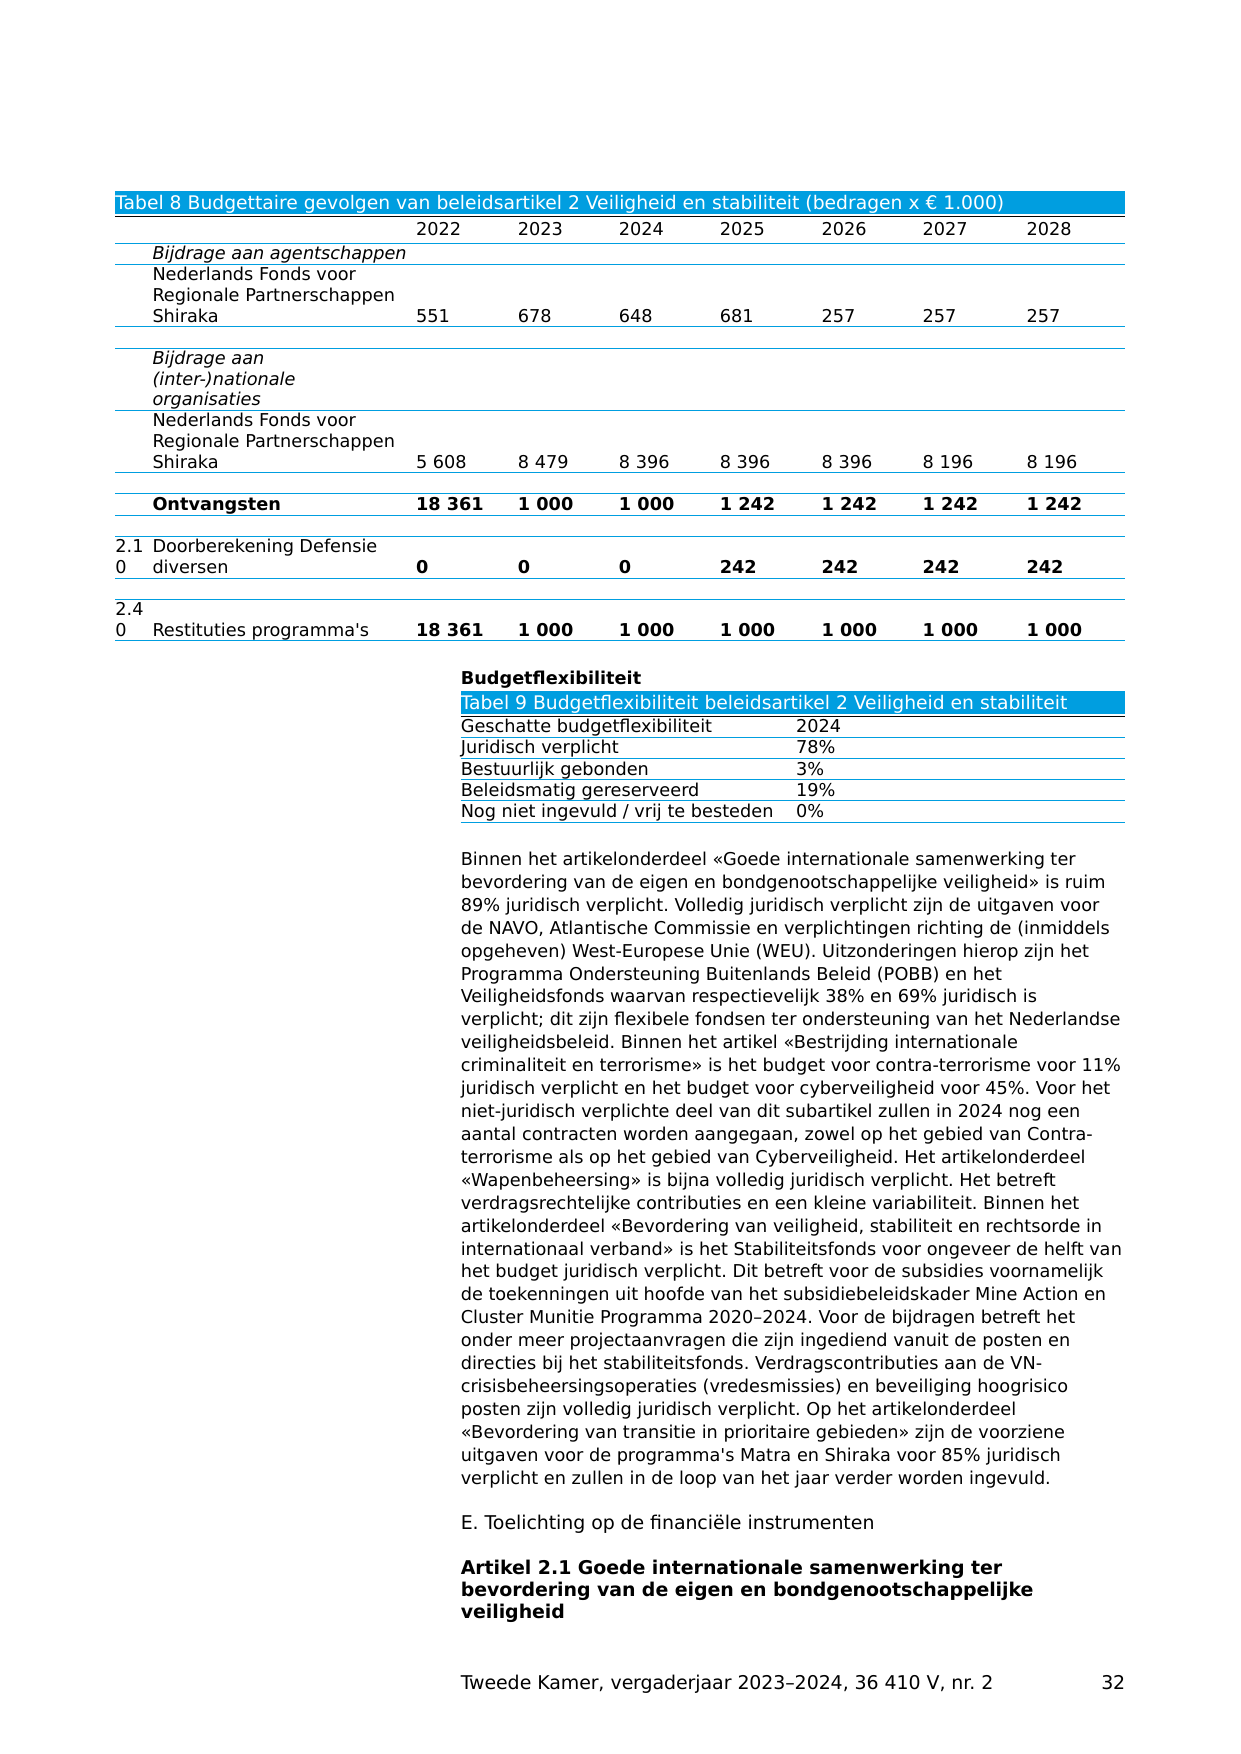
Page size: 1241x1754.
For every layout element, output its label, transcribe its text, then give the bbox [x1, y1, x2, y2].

title E. Toelichting op de financiële instrumenten [461, 1512, 1125, 1534]
table_cell 1 000 [819, 600, 919, 640]
table_cell Nog niet ingevuld / vrij te besteden [461, 801, 793, 822]
table_cell [1024, 349, 1125, 410]
table_cell [920, 349, 1023, 410]
table_cell [920, 473, 1023, 493]
table_cell 0 [413, 537, 515, 577]
table_cell 3% [793, 759, 1125, 779]
table_cell 1 000 [616, 494, 717, 514]
table_cell 18 361 [413, 600, 515, 640]
table_cell 257 [1024, 265, 1125, 326]
table_cell 242 [1024, 537, 1125, 577]
table_cell [115, 265, 149, 326]
table_cell [1024, 516, 1125, 536]
table_cell [149, 516, 413, 536]
table_cell [115, 579, 149, 598]
table_cell 1 000 [920, 600, 1023, 640]
table_cell [115, 349, 149, 410]
table_cell 1 000 [515, 494, 616, 514]
table_cell Beleidsmatig gereserveerd [461, 780, 793, 800]
table_cell 1 242 [1024, 494, 1125, 514]
table_cell 1 242 [819, 494, 919, 514]
table_cell Bestuurlijk gebonden [461, 759, 793, 779]
table_cell 0 [515, 537, 616, 577]
table_cell 2027 [920, 217, 1023, 243]
table_cell Nederlands Fonds voor Regionale Partnerschappen Shiraka [149, 411, 413, 472]
table_cell 1 000 [515, 600, 616, 640]
table_cell [1024, 473, 1125, 493]
table_cell [819, 579, 919, 598]
table_cell [515, 244, 616, 264]
table_cell 78% [793, 738, 1125, 758]
table_cell Restituties programma's [149, 600, 413, 640]
table_cell [1024, 579, 1125, 598]
table_cell 257 [819, 265, 919, 326]
table_cell 2024 [616, 217, 717, 243]
table_cell 2028 [1024, 217, 1125, 243]
table_cell [920, 244, 1023, 264]
table_cell Nederlands Fonds voor Regionale Partnerschappen Shiraka [149, 265, 413, 326]
table_cell 1 000 [616, 600, 717, 640]
table_cell 1 000 [717, 600, 818, 640]
table_cell [920, 579, 1023, 598]
table_cell Juridisch verplicht [461, 738, 793, 758]
table_cell [413, 516, 515, 536]
table_cell [616, 327, 717, 347]
table_cell Bijdrage aan agentschappen [149, 244, 413, 264]
table_cell [1024, 244, 1125, 264]
table_cell [149, 327, 413, 347]
table_cell [1024, 327, 1125, 347]
table_cell [515, 327, 616, 347]
table_cell [115, 473, 149, 493]
table_cell 8 396 [616, 411, 717, 472]
table_cell [920, 327, 1023, 347]
table_cell 242 [717, 537, 818, 577]
table_cell [819, 349, 919, 410]
table_cell 678 [515, 265, 616, 326]
table_cell [115, 217, 149, 243]
table_cell 242 [819, 537, 919, 577]
table_cell [115, 494, 149, 514]
text Binnen het artikelonderdeel «Goede internationale samenwerking ter bevordering van de eigen en bondgenootschappelijke veiligheid» is ruim 89% juridisch verplicht. Volledig juridisch verplicht zijn de uitgaven voor de NAVO, Atlantische Commissie en verplichtingen richting de (inmiddels opgeheven) West-Europese Unie (WEU). Uitzonderingen hierop zijn het Programma Ondersteuning Buitenlands Beleid (POBB) en het Veiligheidsfonds waarvan respectievelijk 38% en 69% juridisch is verplicht; dit zijn flexibele fondsen ter ondersteuning van het Nederlandse veiligheidsbeleid. Binnen het artikel «Bestrijding internationale criminaliteit en terrorisme» is het budget voor contra-terrorisme voor 11% juridisch verplicht en het budget voor cyberveiligheid voor 45%. Voor het niet-juridisch verplichte deel van dit subartikel zullen in 2024 nog een aantal contracten worden aangegaan, zowel op het gebied van Contra-terrorisme als op het gebied van Cyberveiligheid. Het artikelonderdeel «Wapenbeheersing» is bijna volledig juridisch verplicht. Het betreft verdragsrechtelijke contributies en een kleine variabiliteit. Binnen het artikelonderdeel «Bevordering van veiligheid, stabiliteit en rechtsorde in internationaal verband» is het Stabiliteitsfonds voor ongeveer de helft van het budget juridisch verplicht. Dit betreft voor de subsidies voornamelijk de toekenningen uit hoofde van het subsidiebeleidskader Mine Action en Cluster Munitie Programma 2020–2024. Voor de bijdragen betreft het onder meer projectaanvragen die zijn ingediend vanuit de posten en directies bij het stabiliteitsfonds. Verdragscontributies aan de VN-crisisbeheersingsoperaties (vredesmissies) en beveiliging hoogrisico posten zijn volledig juridisch verplicht. Op het artikelonderdeel «Bevordering van transitie in prioritaire gebieden» zijn de voorziene uitgaven voor de programma's Matra en Shiraka voor 85% juridisch verplicht en zullen in de loop van het jaar verder worden ingevuld. [461, 847, 1125, 1489]
table_cell 2.10 [115, 537, 149, 577]
table_cell [413, 244, 515, 264]
table_cell [149, 579, 413, 598]
table_cell [717, 327, 818, 347]
table_cell 1 242 [717, 494, 818, 514]
table_cell [149, 473, 413, 493]
table_cell 1 242 [920, 494, 1023, 514]
table_cell [413, 579, 515, 598]
table_cell 8 196 [920, 411, 1023, 472]
table_cell [819, 516, 919, 536]
table_cell [717, 516, 818, 536]
table_cell [515, 579, 616, 598]
table_cell [515, 516, 616, 536]
table_cell [717, 244, 818, 264]
table_cell [413, 349, 515, 410]
table_cell 681 [717, 265, 818, 326]
table_cell 18 361 [413, 494, 515, 514]
table_cell [717, 473, 818, 493]
table_cell [717, 579, 818, 598]
table_cell 1 000 [1024, 600, 1125, 640]
table_cell 0% [793, 801, 1125, 822]
table_cell 2022 [413, 217, 515, 243]
table_cell 0 [616, 537, 717, 577]
table_cell 648 [616, 265, 717, 326]
table_cell 8 396 [819, 411, 919, 472]
table_cell 8 196 [1024, 411, 1125, 472]
table_cell 2024 [793, 717, 1125, 737]
table_cell [819, 327, 919, 347]
table_cell [115, 244, 149, 264]
table_cell [115, 411, 149, 472]
table_cell [616, 516, 717, 536]
table_cell [149, 217, 413, 243]
table_cell [616, 349, 717, 410]
table_cell Ontvangsten [149, 494, 413, 514]
table_cell 8 479 [515, 411, 616, 472]
table_cell 8 396 [717, 411, 818, 472]
table_cell 2026 [819, 217, 919, 243]
table_cell [115, 327, 149, 347]
table_cell [115, 516, 149, 536]
table_cell [819, 244, 919, 264]
text Budgetflexibiliteit [461, 666, 1125, 689]
table_cell [413, 327, 515, 347]
table_cell Doorberekening Defensie diversen [149, 537, 413, 577]
table_cell Bijdrage aan (inter-)nationale organisaties [149, 349, 413, 410]
table_cell 2.40 [115, 600, 149, 640]
text Artikel 2.1 Goede internationale samenwerking ter bevordering van de eigen en bondgenootschappelijke veiligheid [461, 1557, 1125, 1623]
table_cell [515, 473, 616, 493]
table_cell [819, 473, 919, 493]
table_cell 551 [413, 265, 515, 326]
table_cell 242 [920, 537, 1023, 577]
table_cell [616, 473, 717, 493]
table_cell Geschatte budgetflexibiliteit [461, 717, 793, 737]
table_cell [616, 579, 717, 598]
table_cell 19% [793, 780, 1125, 800]
table_cell 2025 [717, 217, 818, 243]
table_cell [413, 473, 515, 493]
table_cell [515, 349, 616, 410]
table_cell [920, 516, 1023, 536]
table_cell 2023 [515, 217, 616, 243]
table_cell 5 608 [413, 411, 515, 472]
table_cell [616, 244, 717, 264]
table_cell [717, 349, 818, 410]
table_cell 257 [920, 265, 1023, 326]
